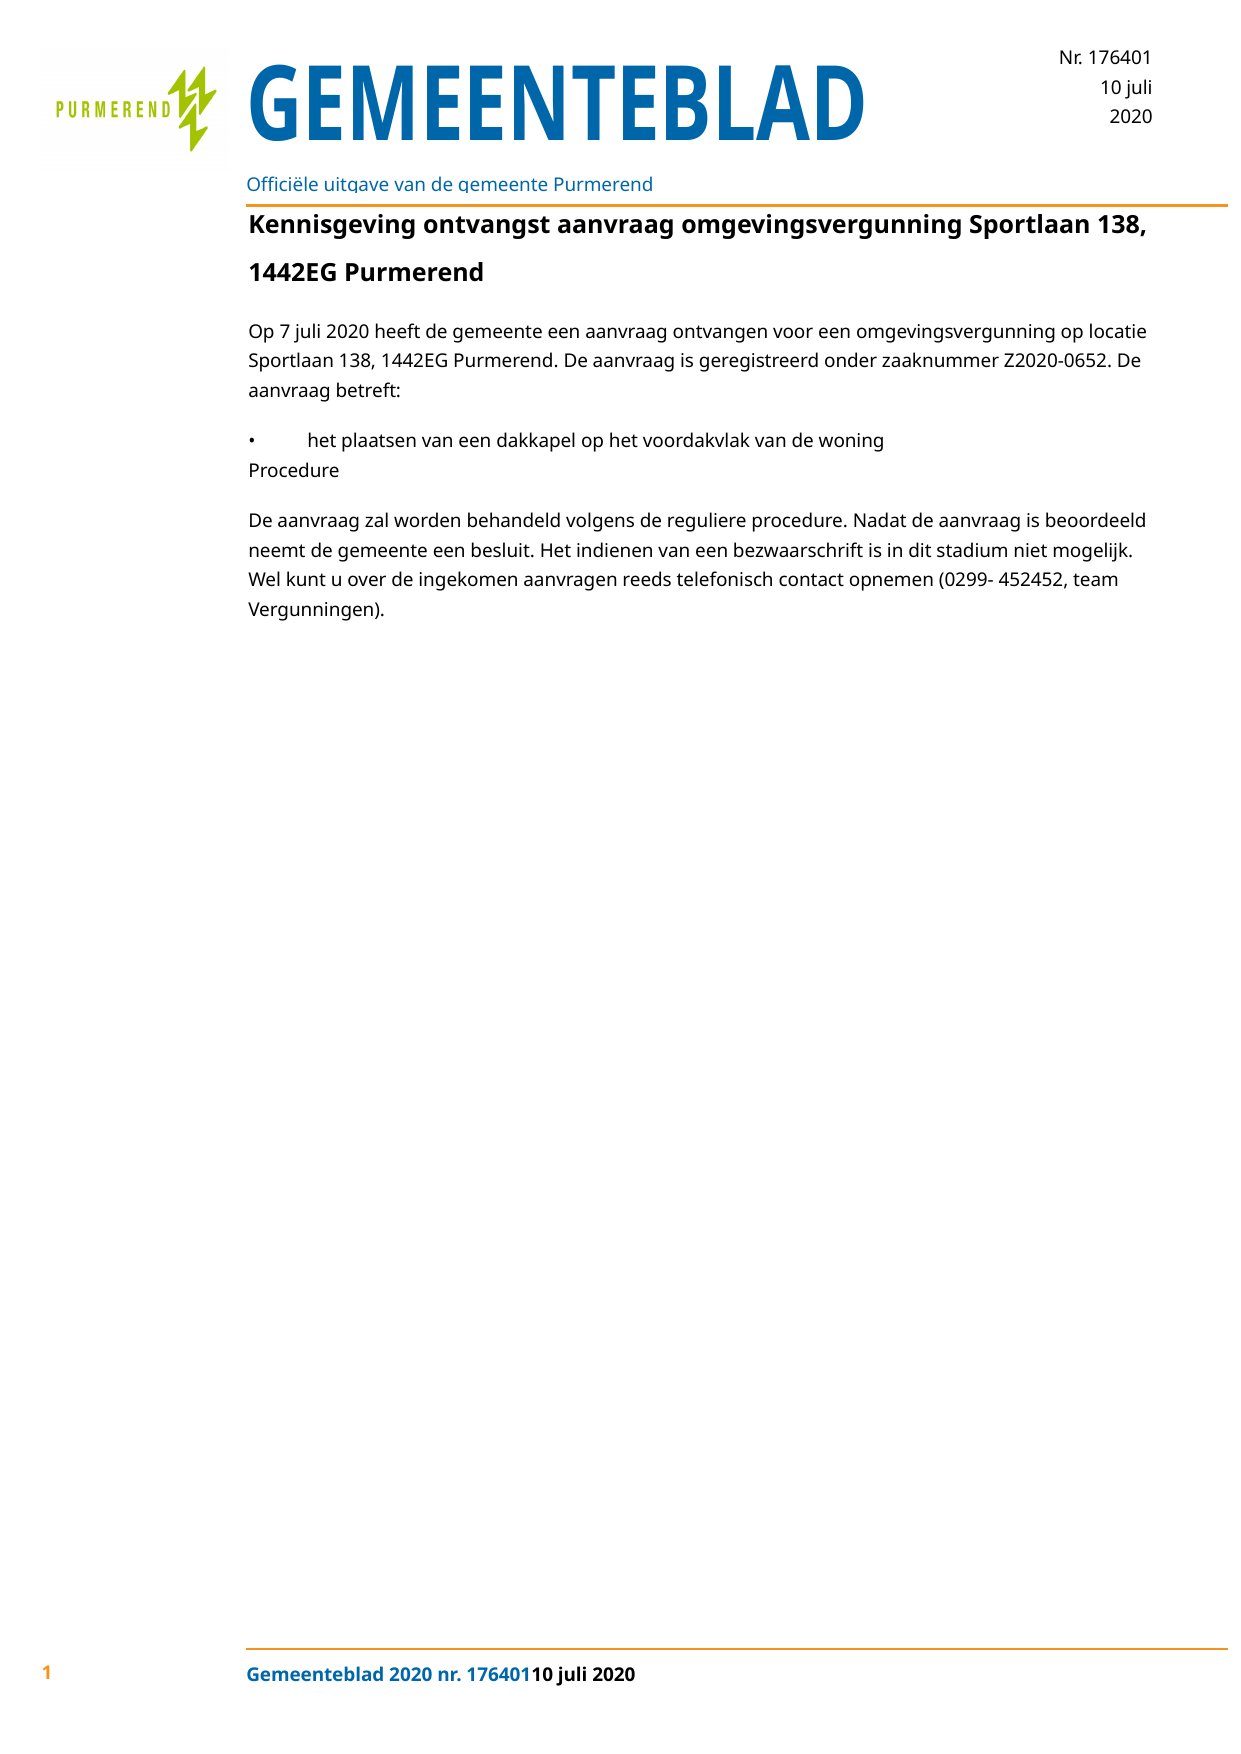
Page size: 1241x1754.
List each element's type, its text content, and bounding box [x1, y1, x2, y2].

text Procedure [248, 457, 1152, 483]
picture [41, 47, 231, 172]
text Kennisgeving ontvangst aanvraag omgevingsvergunning Sportlaan 138, 1442EG Purmerend [248, 207, 1152, 288]
text De aanvraag zal worden behandeld volgens de reguliere procedure. Nadat de aanvraag is beoordeeld neemt de gemeente een besluit. Het indienen van een bezwaarschrift is in dit stadium niet mogelijk. Wel kunt u over de ingekomen aanvragen reeds telefonisch contact opnemen (0299- 452452, team Vergunningen). [248, 507, 1152, 622]
list het plaatsen van een dakkapel op het voordakvlak van de woning [248, 427, 1152, 453]
text Op 7 juli 2020 heeft de gemeente een aanvraag ontvangen voor een omgevingsvergunning op locatie Sportlaan 138, 1442EG Purmerend. De aanvraag is geregistreerd onder zaaknummer Z2020-0652. De aanvraag betreft: [248, 318, 1152, 403]
